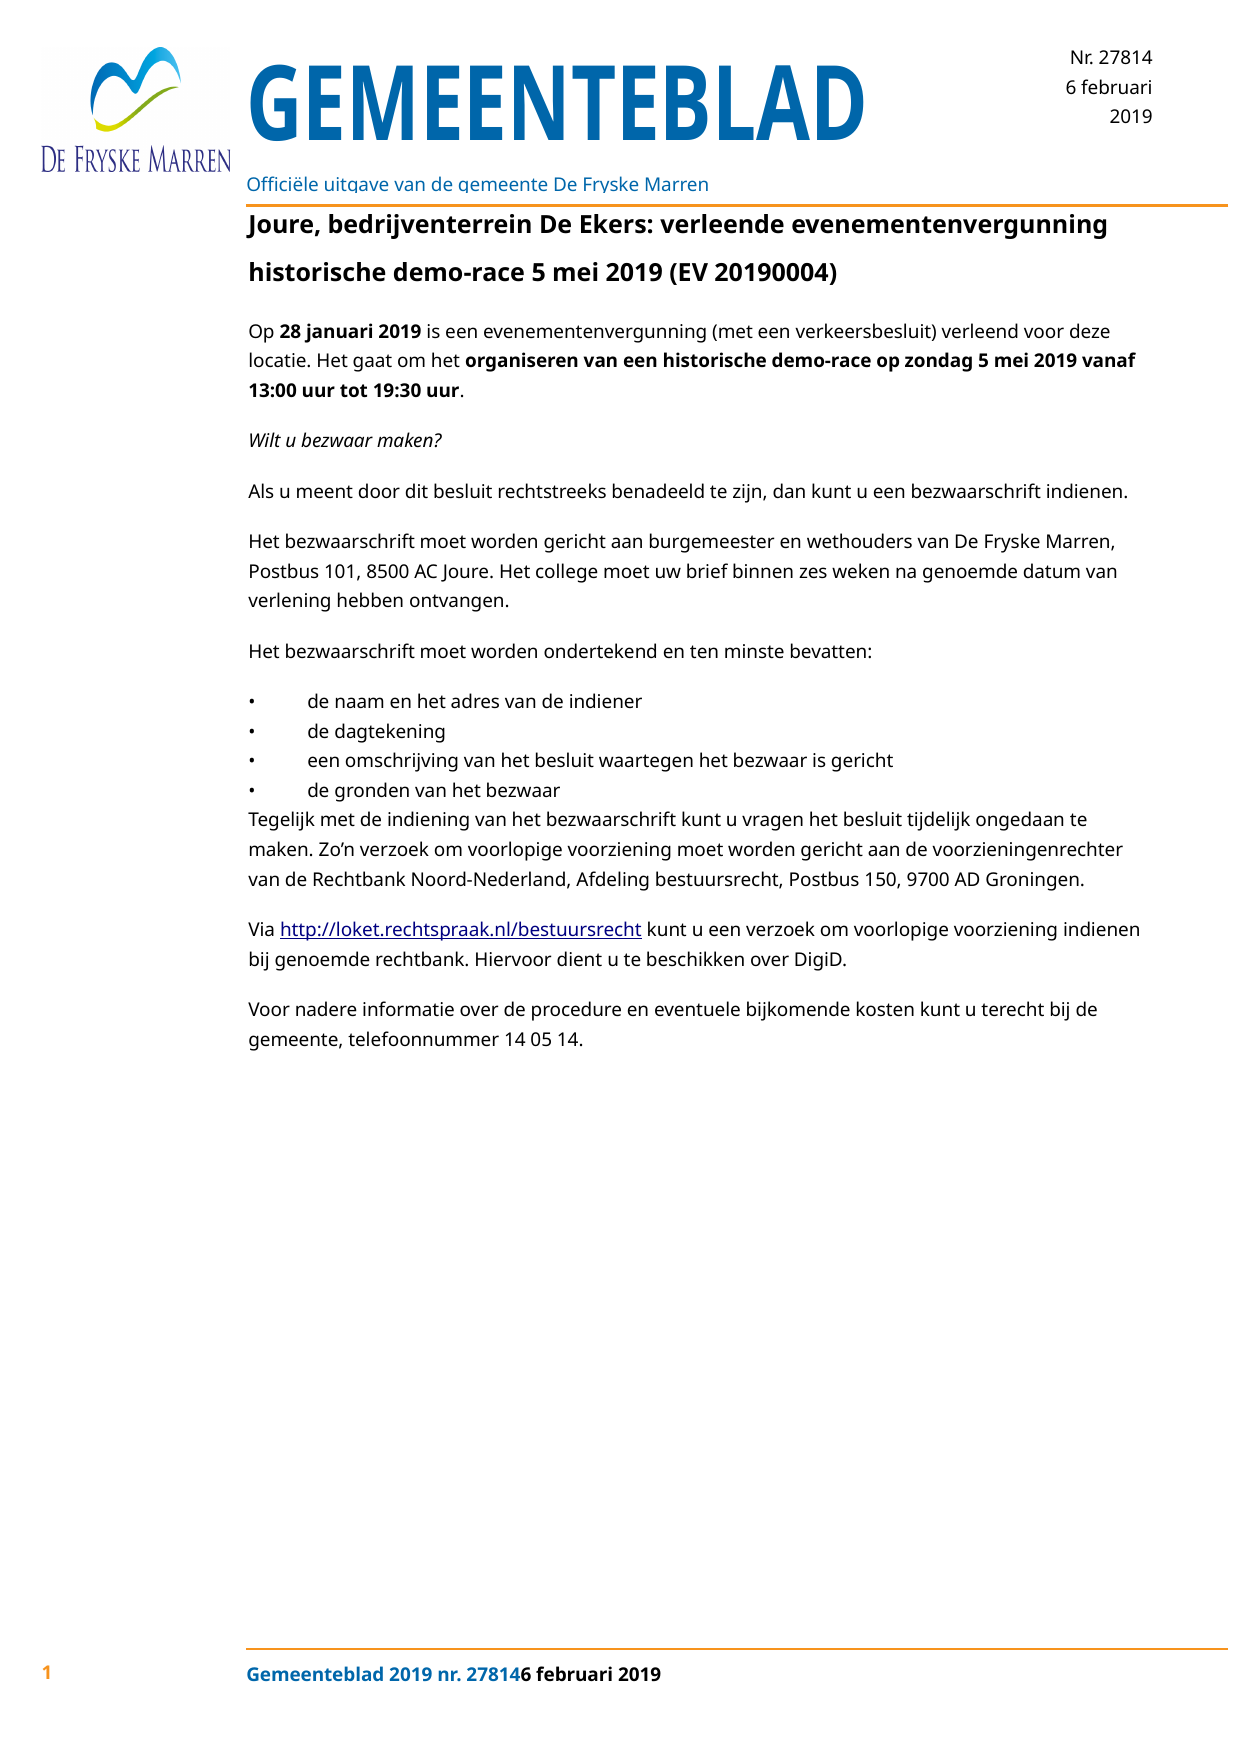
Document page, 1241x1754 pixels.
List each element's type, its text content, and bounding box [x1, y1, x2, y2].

text Joure, bedrijventerrein De Ekers: verleende evenementenvergunning historische demo-race 5 mei 2019 (EV 20190004) [248, 207, 1152, 288]
text Via http://loket.rechtspraak.nl/bestuursrecht kunt u een verzoek om voorlopige voorziening indienen bij genoemde rechtbank. Hiervoor dient u te beschikken over DigiD. [248, 916, 1152, 972]
list een omschrijving van het besluit waartegen het bezwaar is gericht [248, 747, 1152, 773]
list de naam en het adres van de indiener [248, 688, 1152, 714]
text Het bezwaarschrift moet worden gericht aan burgemeester en wethouders van De Fryske Marren, Postbus 101, 8500 AC Joure. Het college moet uw brief binnen zes weken na genoemde datum van verlening hebben ontvangen. [248, 528, 1152, 613]
text Als u meent door dit besluit rechtstreeks benadeeld te zijn, dan kunt u een bezwaarschrift indienen. [248, 478, 1152, 504]
text Voor nadere informatie over de procedure en eventuele bijkomende kosten kunt u terecht bij de gemeente, telefoonnummer 14 05 14. [248, 996, 1152, 1052]
picture [41, 47, 231, 172]
list de gronden van het bezwaar [248, 777, 1152, 803]
text Wilt u bezwaar maken? [248, 427, 1152, 453]
list de dagtekening [248, 718, 1152, 744]
text Het bezwaarschrift moet worden ondertekend en ten minste bevatten: [248, 638, 1152, 664]
text Op 28 januari 2019 is een evenementenvergunning (met een verkeersbesluit) verleend voor deze locatie. Het gaat om het organiseren van een historische demo-race op zondag 5 mei 2019 vanaf 13:00 uur tot 19:30 uur. [248, 318, 1152, 403]
text Tegelijk met de indiening van het bezwaarschrift kunt u vragen het besluit tijdelijk ongedaan te maken. Zo’n verzoek om voorlopige voorziening moet worden gericht aan de voorzieningenrechter van de Rechtbank Noord-Nederland, Afdeling bestuursrecht, Postbus 150, 9700 AD Groningen. [248, 807, 1152, 892]
